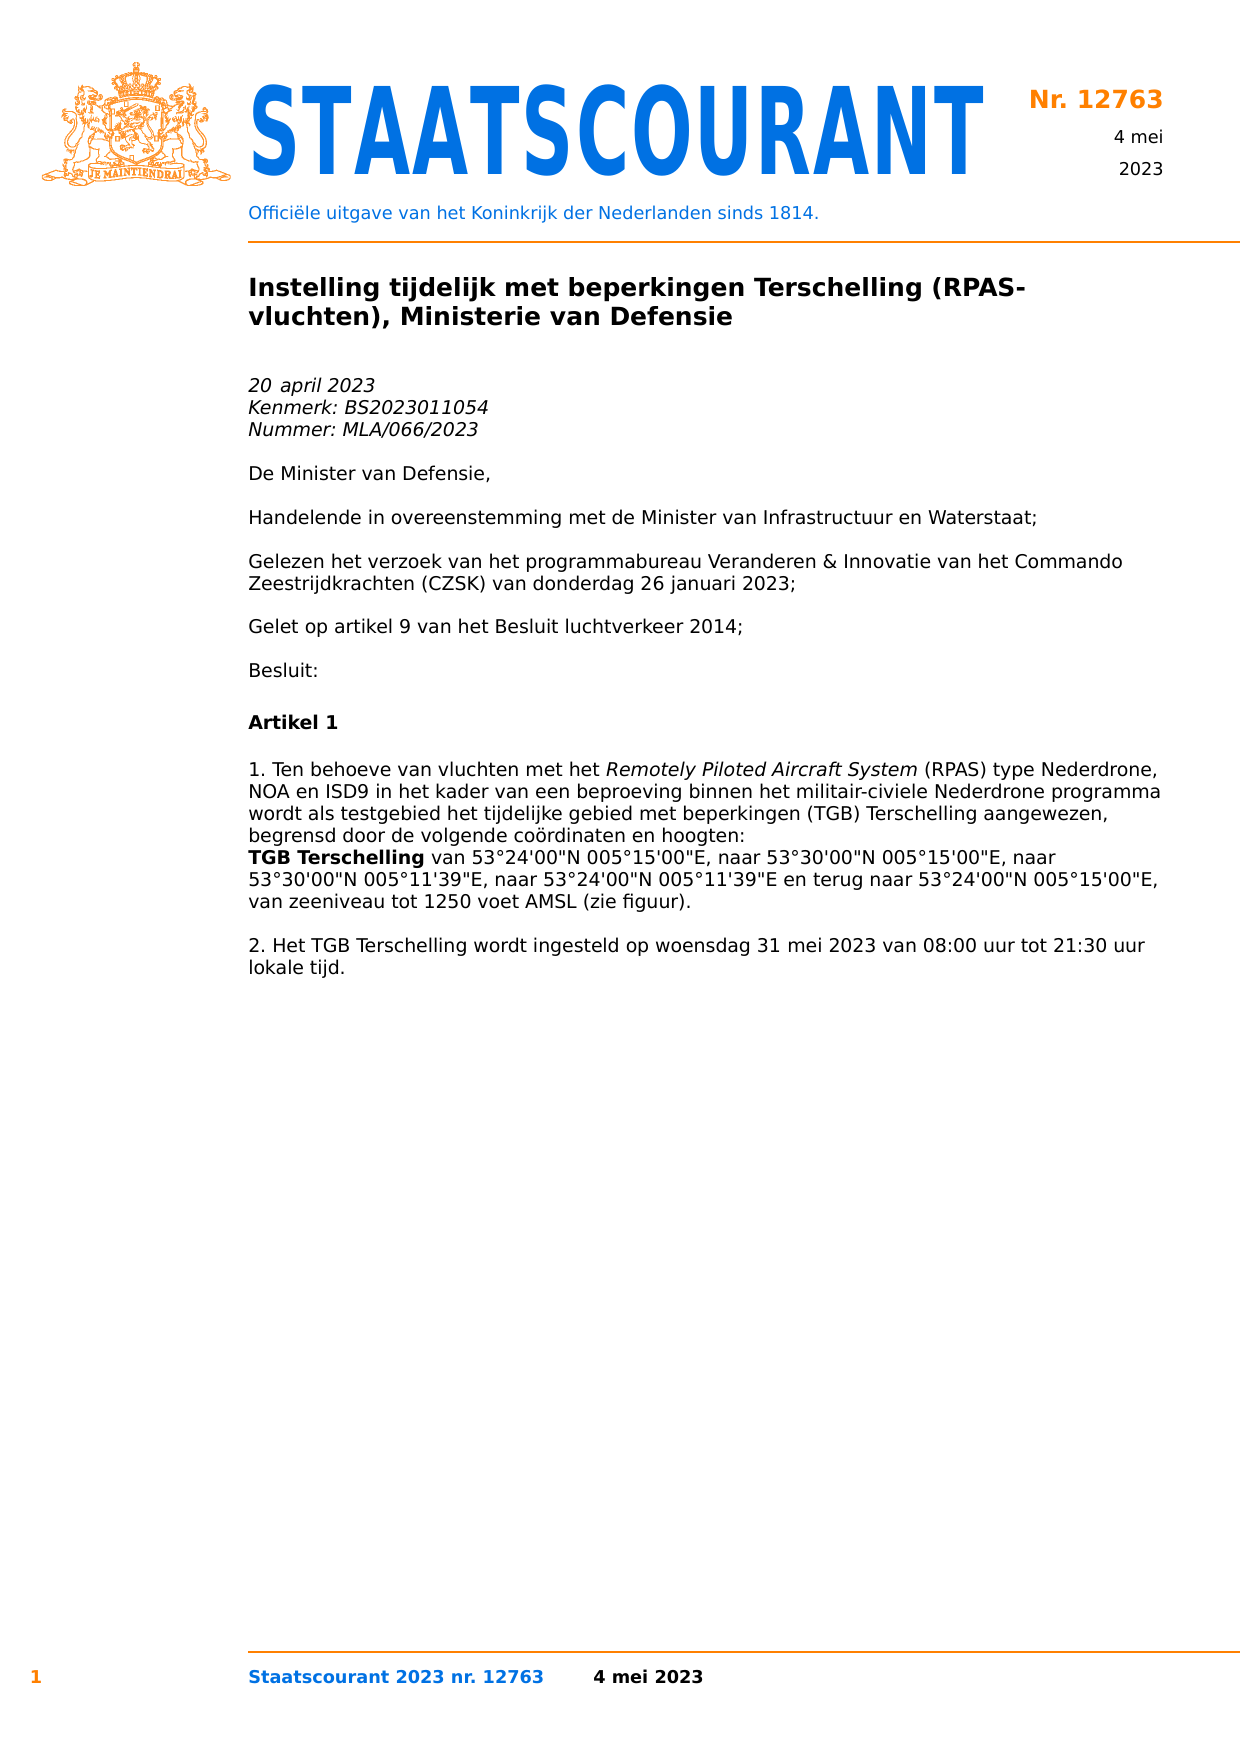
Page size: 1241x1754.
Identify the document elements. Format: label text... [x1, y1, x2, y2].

text 1. Ten behoeve van vluchten met het Remotely Piloted Aircraft System (RPAS) type Nederdrone, NOA en ISD9 in het kader van een beproeving binnen het militair-civiele Nederdrone programma wordt als testgebied het tijdelijke gebied met beperkingen (TGB) Terschelling aangewezen, begrensd door de volgende coördinaten en hoogten: [248, 759, 1163, 847]
text TGB Terschelling van 53°24'00"N 005°15'00"E, naar 53°30'00"N 005°15'00"E, naar 53°30'00"N 005°11'39"E, naar 53°24'00"N 005°11'39"E en terug naar 53°24'00"N 005°15'00"E, van zeeniveau tot 1250 voet AMSL (zie figuur). [248, 847, 1163, 913]
table_header [25, 62, 248, 241]
table_cell 4 mei [998, 121, 1240, 153]
text Kenmerk: BS2023011054 [248, 397, 1163, 419]
subtitle Instelling tijdelijk met beperkingen Terschelling (RPAS-vluchten), Ministerie van Defensie [248, 273, 1163, 331]
picture [41, 62, 231, 186]
text Nummer: MLA/066/2023 [248, 419, 1163, 441]
text 20 april 2023 [248, 375, 1163, 397]
text Besluit: [248, 660, 1163, 682]
table_cell Officiële uitgave van het Koninkrijk der Nederlanden sinds 1814. [248, 203, 1240, 241]
subtitle Artikel 1 [248, 712, 1163, 734]
text Gelet op artikel 9 van het Besluit luchtverkeer 2014; [248, 616, 1163, 638]
table_cell 2023 [998, 153, 1240, 203]
text Gelezen het verzoek van het programmabureau Veranderen & Innovatie van het Commando Zeestrijdkrachten (CZSK) van donderdag 26 januari 2023; [248, 551, 1163, 594]
text De Minister van Defensie, [248, 463, 1163, 485]
table_header STAATSCOURANT [248, 62, 998, 203]
text 2. Het TGB Terschelling wordt ingesteld op woensdag 31 mei 2023 van 08:00 uur tot 21:30 uur lokale tijd. [248, 935, 1163, 979]
table_header Nr. 12763 [998, 62, 1240, 121]
text Handelende in overeenstemming met de Minister van Infrastructuur en Waterstaat; [248, 507, 1163, 529]
